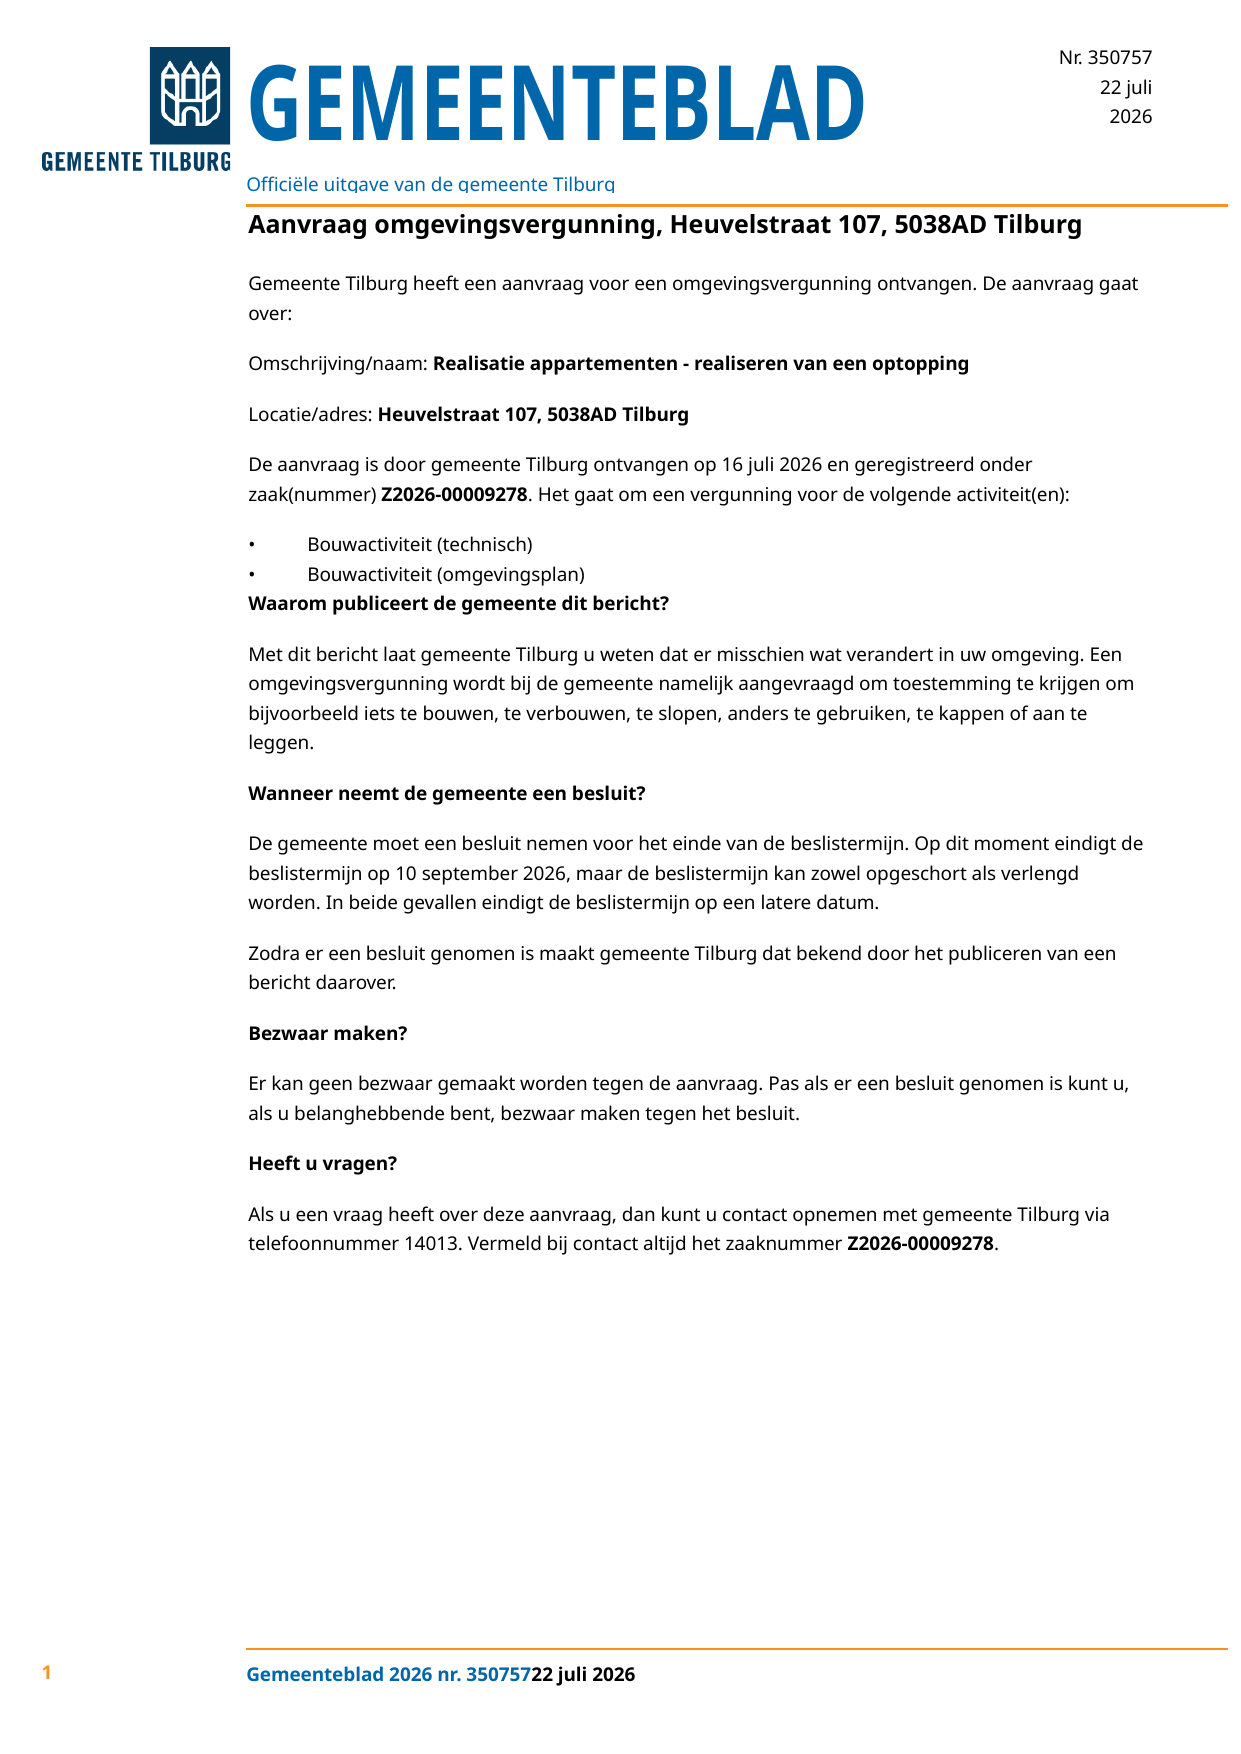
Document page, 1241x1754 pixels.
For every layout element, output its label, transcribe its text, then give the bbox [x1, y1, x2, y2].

text Met dit bericht laat gemeente Tilburg u weten dat er misschien wat verandert in uw omgeving. Een omgevingsvergunning wordt bij de gemeente namelijk aangevraagd om toestemming te krijgen om bijvoorbeeld iets te bouwen, te verbouwen, te slopen, anders te gebruiken, te kappen of aan te leggen. [248, 641, 1152, 755]
text Bezwaar maken? [248, 1020, 1152, 1046]
picture [41, 47, 231, 172]
text Als u een vraag heeft over deze aanvraag, dan kunt u contact opnemen met gemeente Tilburg via telefoonnummer 14013. Vermeld bij contact altijd het zaaknummer Z2026-00009278. [248, 1201, 1152, 1256]
text Er kan geen bezwaar gemaakt worden tegen de aanvraag. Pas als er een besluit genomen is kunt u, als u belanghebbende bent, bezwaar maken tegen het besluit. [248, 1070, 1152, 1126]
text Wanneer neemt de gemeente een besluit? [248, 780, 1152, 806]
text Waarom publiceert de gemeente dit bericht? [248, 590, 1152, 616]
text Zodra er een besluit genomen is maakt gemeente Tilburg dat bekend door het publiceren van een bericht daarover. [248, 940, 1152, 995]
text Locatie/adres: Heuvelstraat 107, 5038AD Tilburg [248, 401, 1152, 426]
text Omschrijving/naam: Realisatie appartementen - realiseren van een optopping [248, 350, 1152, 376]
text De gemeente moet een besluit nemen voor het einde van de beslistermijn. Op dit moment eindigt de beslistermijn op 10 september 2026, maar de beslistermijn kan zowel opgeschort als verlengd worden. In beide gevallen eindigt de beslistermijn op een latere datum. [248, 830, 1152, 915]
list Bouwactiviteit (omgevingsplan) [248, 561, 1152, 586]
text De aanvraag is door gemeente Tilburg ontvangen op 16 juli 2026 en geregistreerd onder zaak(nummer) Z2026-00009278. Het gaat om een vergunning voor de volgende activiteit(en): [248, 451, 1152, 506]
list Bouwactiviteit (technisch) [248, 531, 1152, 557]
text Heeft u vragen? [248, 1150, 1152, 1176]
text Gemeente Tilburg heeft een aanvraag voor een omgevingsvergunning ontvangen. De aanvraag gaat over: [248, 270, 1152, 326]
text Aanvraag omgevingsvergunning, Heuvelstraat 107, 5038AD Tilburg [248, 207, 1152, 241]
